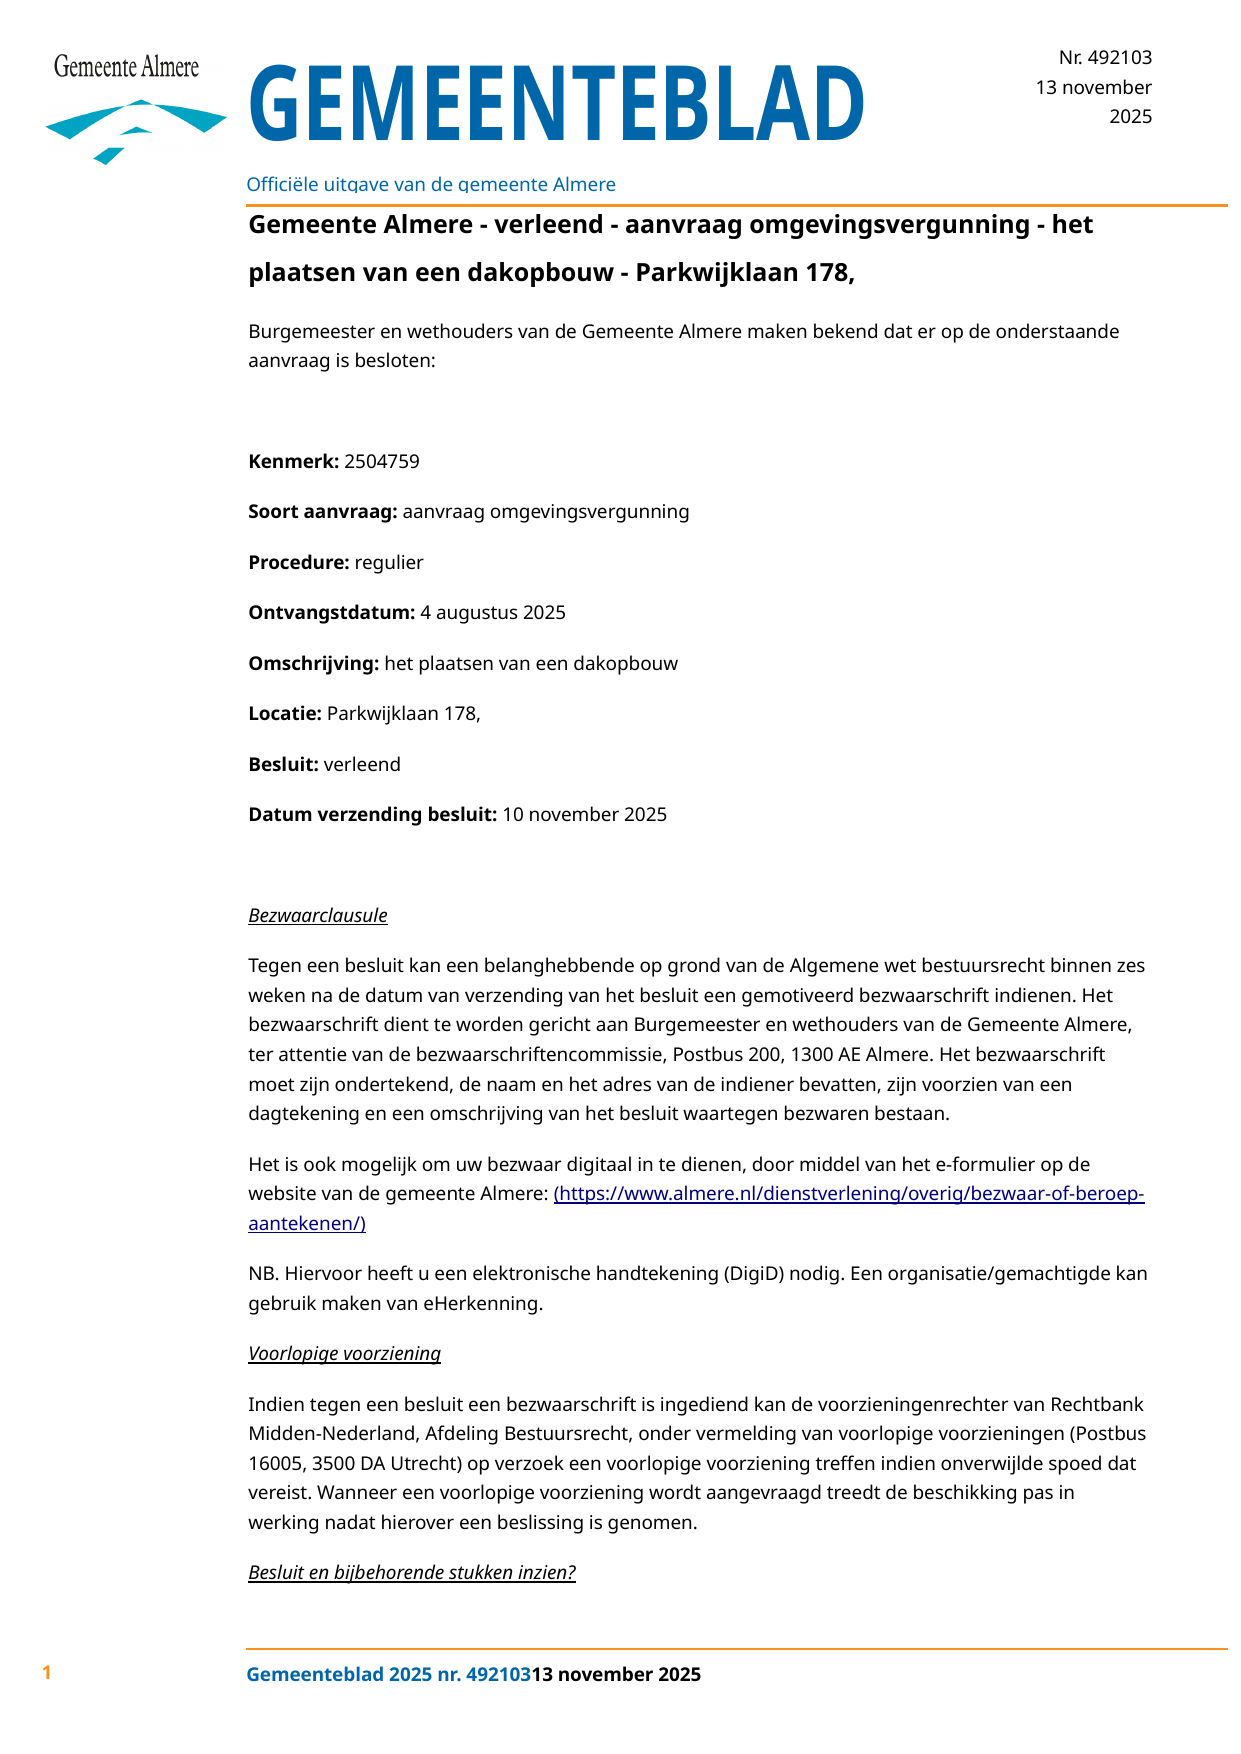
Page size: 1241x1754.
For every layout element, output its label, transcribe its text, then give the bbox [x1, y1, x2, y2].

text Tegen een besluit kan een belanghebbende op grond van de Algemene wet bestuursrecht binnen zes weken na de datum van verzending van het besluit een gemotiveerd bezwaarschrift indienen. Het bezwaarschrift dient te worden gericht aan Burgemeester en wethouders van de Gemeente Almere, ter attentie van de bezwaarschriftencommissie, Postbus 200, 1300 AE Almere. Het bezwaarschrift moet zijn ondertekend, de naam en het adres van de indiener bevatten, zijn voorzien van een dagtekening en een omschrijving van het besluit waartegen bezwaren bestaan. [248, 952, 1152, 1126]
text Omschrijving: het plaatsen van een dakopbouw [248, 650, 1152, 676]
text Soort aanvraag: aanvraag omgevingsvergunning [248, 499, 1152, 524]
text Burgemeester en wethouders van de Gemeente Almere maken bekend dat er op de onderstaande aanvraag is besloten: [248, 318, 1152, 373]
text Procedure: regulier [248, 549, 1152, 575]
text Voorlopige voorziening [248, 1340, 1152, 1366]
text Kenmerk: 2504759 [248, 448, 1152, 474]
text Bezwaarclausule [248, 902, 1152, 928]
text Datum verzending besluit: 10 november 2025 [248, 801, 1152, 827]
text Besluit: verleend [248, 751, 1152, 777]
text Indien tegen een besluit een bezwaarschrift is ingediend kan de voorzieningenrechter van Rechtbank Midden-Nederland, Afdeling Bestuursrecht, onder vermelding van voorlopige voorzieningen (Postbus 16005, 3500 DA Utrecht) op verzoek een voorlopige voorziening treffen indien onverwijlde spoed dat vereist. Wanneer een voorlopige voorziening wordt aangevraagd treedt de beschikking pas in werking nadat hierover een beslissing is genomen. [248, 1391, 1152, 1535]
text Gemeente Almere - verleend - aanvraag omgevingsvergunning - het plaatsen van een dakopbouw - Parkwijklaan 178, [248, 207, 1152, 288]
picture [41, 47, 231, 172]
text Ontvangstdatum: 4 augustus 2025 [248, 599, 1152, 625]
text Locatie: Parkwijklaan 178, [248, 700, 1152, 726]
text Het is ook mogelijk om uw bezwaar digitaal in te dienen, door middel van het e-formulier op de website van de gemeente Almere: (https://www.almere.nl/dienstverlening/overig/bezwaar-of-beroep-aantekenen/) [248, 1151, 1152, 1236]
text Besluit en bijbehorende stukken inzien? [248, 1559, 1152, 1585]
text NB. Hiervoor heeft u een elektronische handtekening (DigiD) nodig. Een organisatie/gemachtigde kan gebruik maken van eHerkenning. [248, 1260, 1152, 1316]
